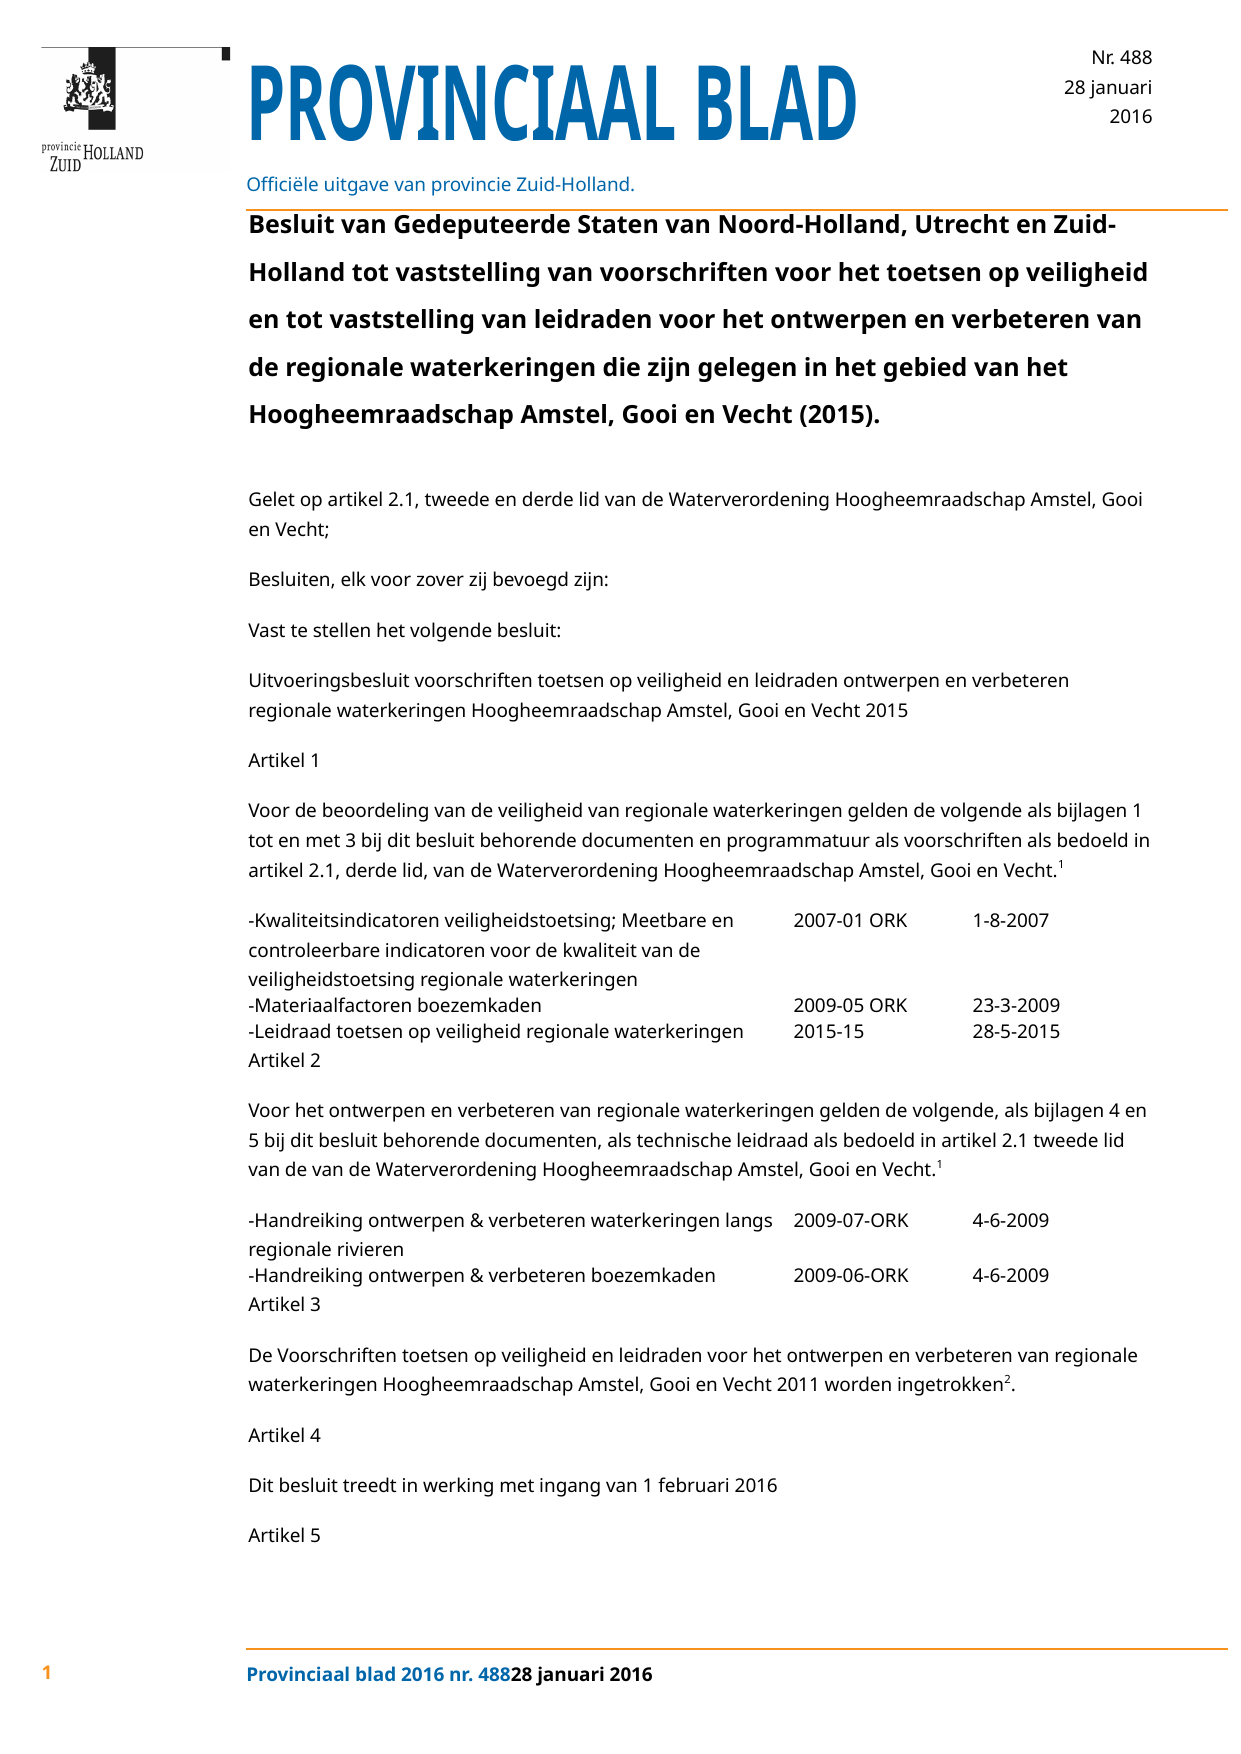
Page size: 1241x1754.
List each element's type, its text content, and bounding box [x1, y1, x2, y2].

table_cell -Handreiking ontwerpen & verbeteren boezemkaden [248, 1263, 793, 1288]
table_cell 23-3-2009 [973, 992, 1152, 1018]
table_header -Kwaliteitsindicatoren veiligheidstoetsing; Meetbare en controleerbare indicatoren voor de kwaliteit van de veiligheidstoetsing regionale waterkeringen [248, 908, 793, 992]
table_header 2007-01 ORK [793, 908, 972, 992]
text Dit besluit treedt in werking met ingang van 1 februari 2016 [248, 1472, 1152, 1498]
table_cell 2009-05 ORK [793, 992, 972, 1018]
table_cell 28-5-2015 [973, 1018, 1152, 1044]
picture [41, 47, 231, 172]
text Gelet op artikel 2.1, tweede en derde lid van de Waterverordening Hoogheemraadschap Amstel, Gooi en Vecht; [248, 486, 1152, 542]
text Uitvoeringsbesluit voorschriften toetsen op veiligheid en leidraden ontwerpen en verbeteren regionale waterkeringen Hoogheemraadschap Amstel, Gooi en Vecht 2015 [248, 667, 1152, 723]
text Artikel 3 [248, 1291, 1152, 1317]
text Besluiten, elk voor zover zij bevoegd zijn: [248, 566, 1152, 592]
table_header -Handreiking ontwerpen & verbeteren waterkeringen langs regionale rivieren [248, 1207, 793, 1262]
table_cell -Materiaalfactoren boezemkaden [248, 992, 793, 1018]
text Artikel 2 [248, 1047, 1152, 1073]
text De Voorschriften toetsen op veiligheid en leidraden voor het ontwerpen en verbeteren van regionale waterkeringen Hoogheemraadschap Amstel, Gooi en Vecht 2011 worden ingetrokken2. [248, 1342, 1152, 1397]
text Artikel 4 [248, 1422, 1152, 1447]
text Besluit van Gedeputeerde Staten van Noord-Holland, Utrecht en Zuid-Holland tot vaststelling van voorschriften voor het toetsen op veiligheid en tot vaststelling van leidraden voor het ontwerpen en verbeteren van de regionale waterkeringen die zijn gelegen in het gebied van het Hoogheemraadschap Amstel, Gooi en Vecht (2015). [248, 211, 1152, 431]
text Voor het ontwerpen en verbeteren van regionale waterkeringen gelden de volgende, als bijlagen 4 en 5 bij dit besluit behorende documenten, als technische leidraad als bedoeld in artikel 2.1 tweede lid van de van de Waterverordening Hoogheemraadschap Amstel, Gooi en Vecht.1 [248, 1097, 1152, 1182]
table_cell 2015-15 [793, 1018, 972, 1044]
text Artikel 1 [248, 747, 1152, 773]
table_cell -Leidraad toetsen op veiligheid regionale waterkeringen [248, 1018, 793, 1044]
table_header 4-6-2009 [973, 1207, 1152, 1262]
text Artikel 5 [248, 1523, 1152, 1548]
text Voor de beoordeling van de veiligheid van regionale waterkeringen gelden de volgende als bijlagen 1 tot en met 3 bij dit besluit behorende documenten en programmatuur als voorschriften als bedoeld in artikel 2.1, derde lid, van de Waterverordening Hoogheemraadschap Amstel, Gooi en Vecht.1 [248, 798, 1152, 883]
table_header 1-8-2007 [973, 908, 1152, 992]
table_cell 4-6-2009 [973, 1263, 1152, 1288]
table_header 2009-07-ORK [793, 1207, 972, 1262]
table_cell 2009-06-ORK [793, 1263, 972, 1288]
text Vast te stellen het volgende besluit: [248, 617, 1152, 643]
